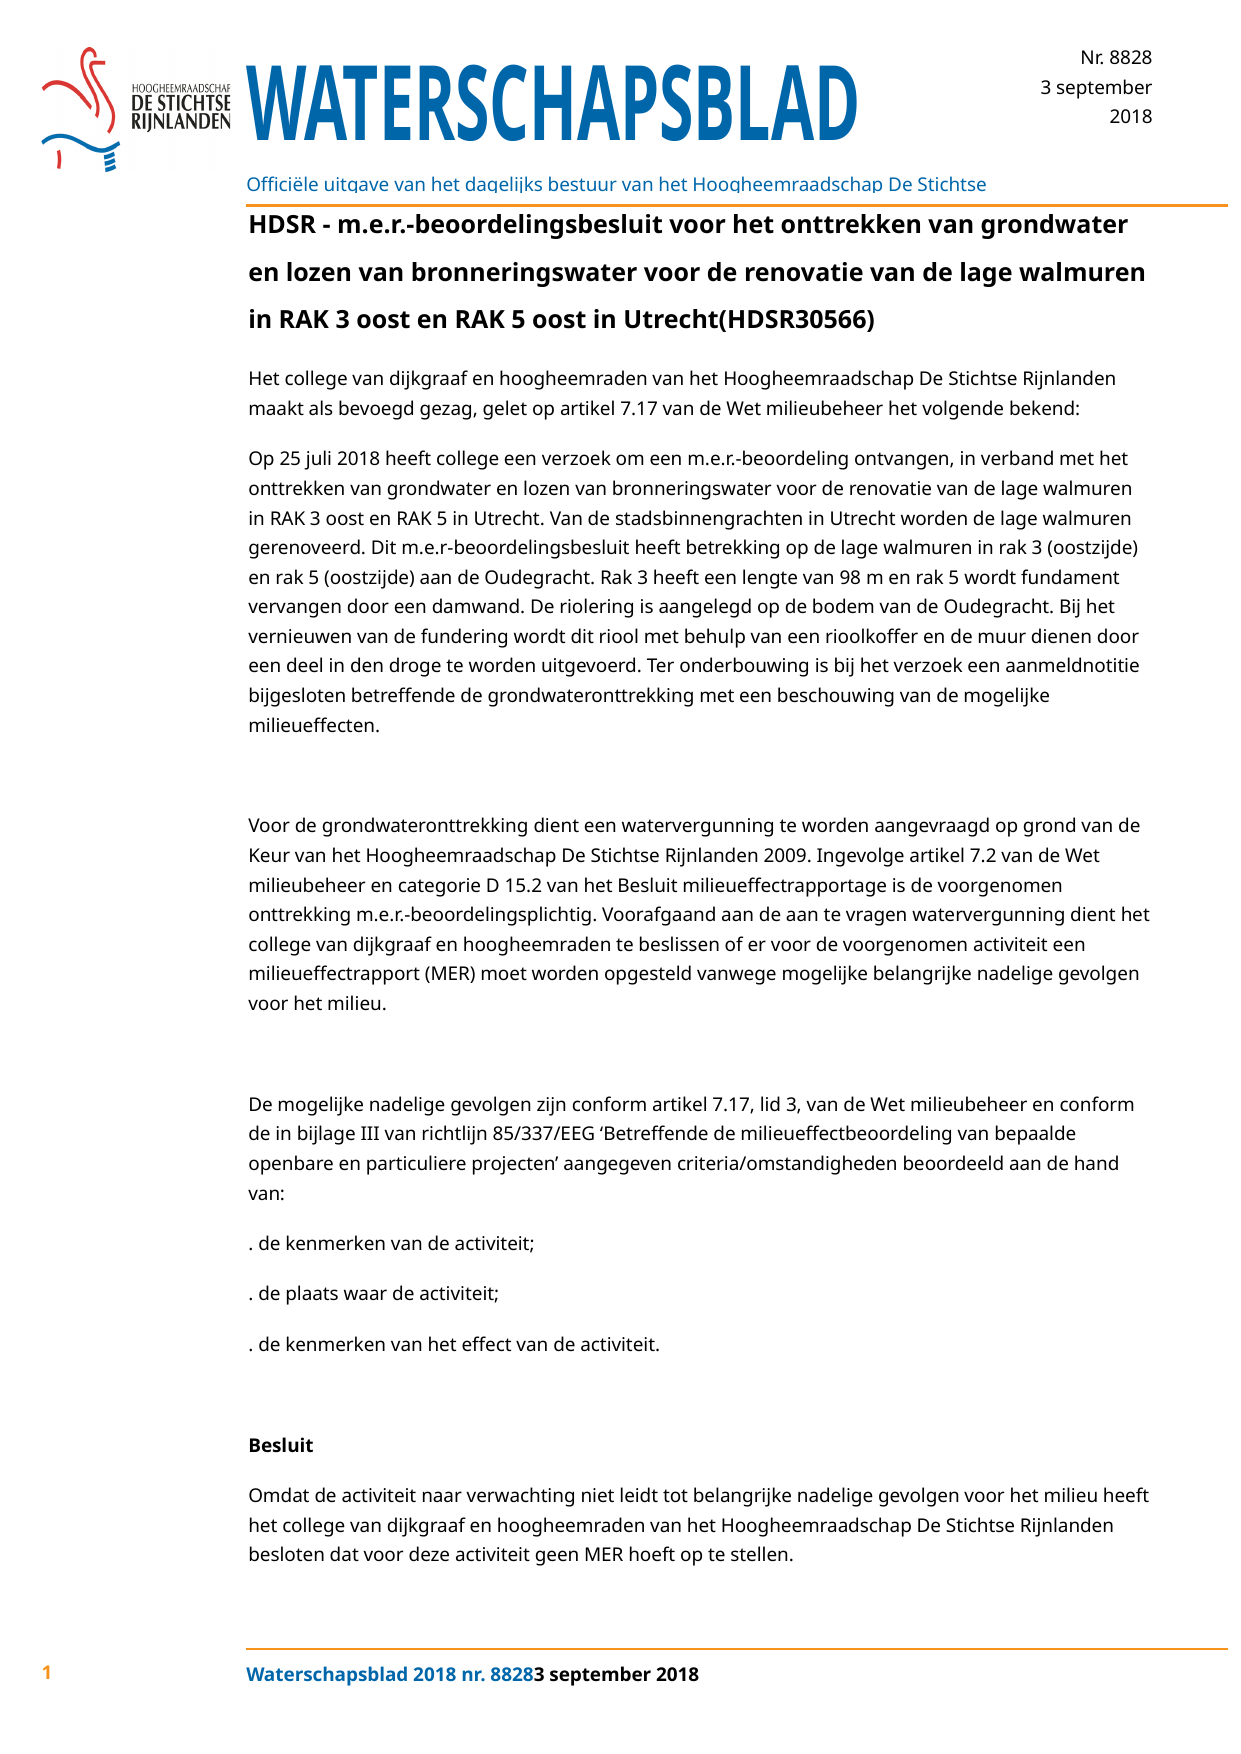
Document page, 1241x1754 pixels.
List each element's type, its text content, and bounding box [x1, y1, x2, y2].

text De mogelijke nadelige gevolgen zijn conform artikel 7.17, lid 3, van de Wet milieubeheer en conform de in bijlage III van richtlijn 85/337/EEG ‘Betreffende de milieueffectbeoordeling van bepaalde openbare en particuliere projecten’ aangegeven criteria/omstandigheden beoordeeld aan de hand van: [248, 1091, 1152, 1205]
text Voor de grondwateronttrekking dient een watervergunning te worden aangevraagd op grond van de Keur van het Hoogheemraadschap De Stichtse Rijnlanden 2009. Ingevolge artikel 7.2 van de Wet milieubeheer en categorie D 15.2 van het Besluit milieueffectrapportage is de voorgenomen onttrekking m.e.r.-beoordelingsplichtig. Voorafgaand aan de aan te vragen watervergunning dient het college van dijkgraaf en hoogheemraden te beslissen of er voor de voorgenomen activiteit een milieueffectrapport (MER) moet worden opgesteld vanwege mogelijke belangrijke nadelige gevolgen voor het milieu. [248, 813, 1152, 1016]
text . de kenmerken van de activiteit; [248, 1230, 1152, 1256]
text Het college van dijkgraaf en hoogheemraden van het Hoogheemraadschap De Stichtse Rijnlanden maakt als bevoegd gezag, gelet op artikel 7.17 van de Wet milieubeheer het volgende bekend: [248, 366, 1152, 421]
text Op 25 juli 2018 heeft college een verzoek om een m.e.r.-beoordeling ontvangen, in verband met het onttrekken van grondwater en lozen van bronneringswater voor de renovatie van de lage walmuren in RAK 3 oost en RAK 5 in Utrecht. Van de stadsbinnengrachten in Utrecht worden de lage walmuren gerenoveerd. Dit m.e.r-beoordelingsbesluit heeft betrekking op de lage walmuren in rak 3 (oostzijde) en rak 5 (oostzijde) aan de Oudegracht. Rak 3 heeft een lengte van 98 m en rak 5 wordt fundament vervangen door een damwand. De riolering is aangelegd op de bodem van de Oudegracht. Bij het vernieuwen van de fundering wordt dit riool met behulp van een rioolkoffer en de muur dienen door een deel in den droge te worden uitgevoerd. Ter onderbouwing is bij het verzoek een aanmeldnotitie bijgesloten betreffende de grondwateronttrekking met een beschouwing van de mogelijke milieueffecten. [248, 446, 1152, 737]
picture [41, 47, 231, 172]
text . de plaats waar de activiteit; [248, 1281, 1152, 1306]
text Omdat de activiteit naar verwachting niet leidt tot belangrijke nadelige gevolgen voor het milieu heeft het college van dijkgraaf en hoogheemraden van het Hoogheemraadschap De Stichtse Rijnlanden besloten dat voor deze activiteit geen MER hoeft op te stellen. [248, 1482, 1152, 1567]
text HDSR - m.e.r.-beoordelingsbesluit voor het onttrekken van grondwater en lozen van bronneringswater voor de renovatie van de lage walmuren in RAK 3 oost en RAK 5 oost in Utrecht(HDSR30566) [248, 207, 1152, 336]
text . de kenmerken van het effect van de activiteit. [248, 1331, 1152, 1357]
text Besluit [248, 1432, 1152, 1457]
